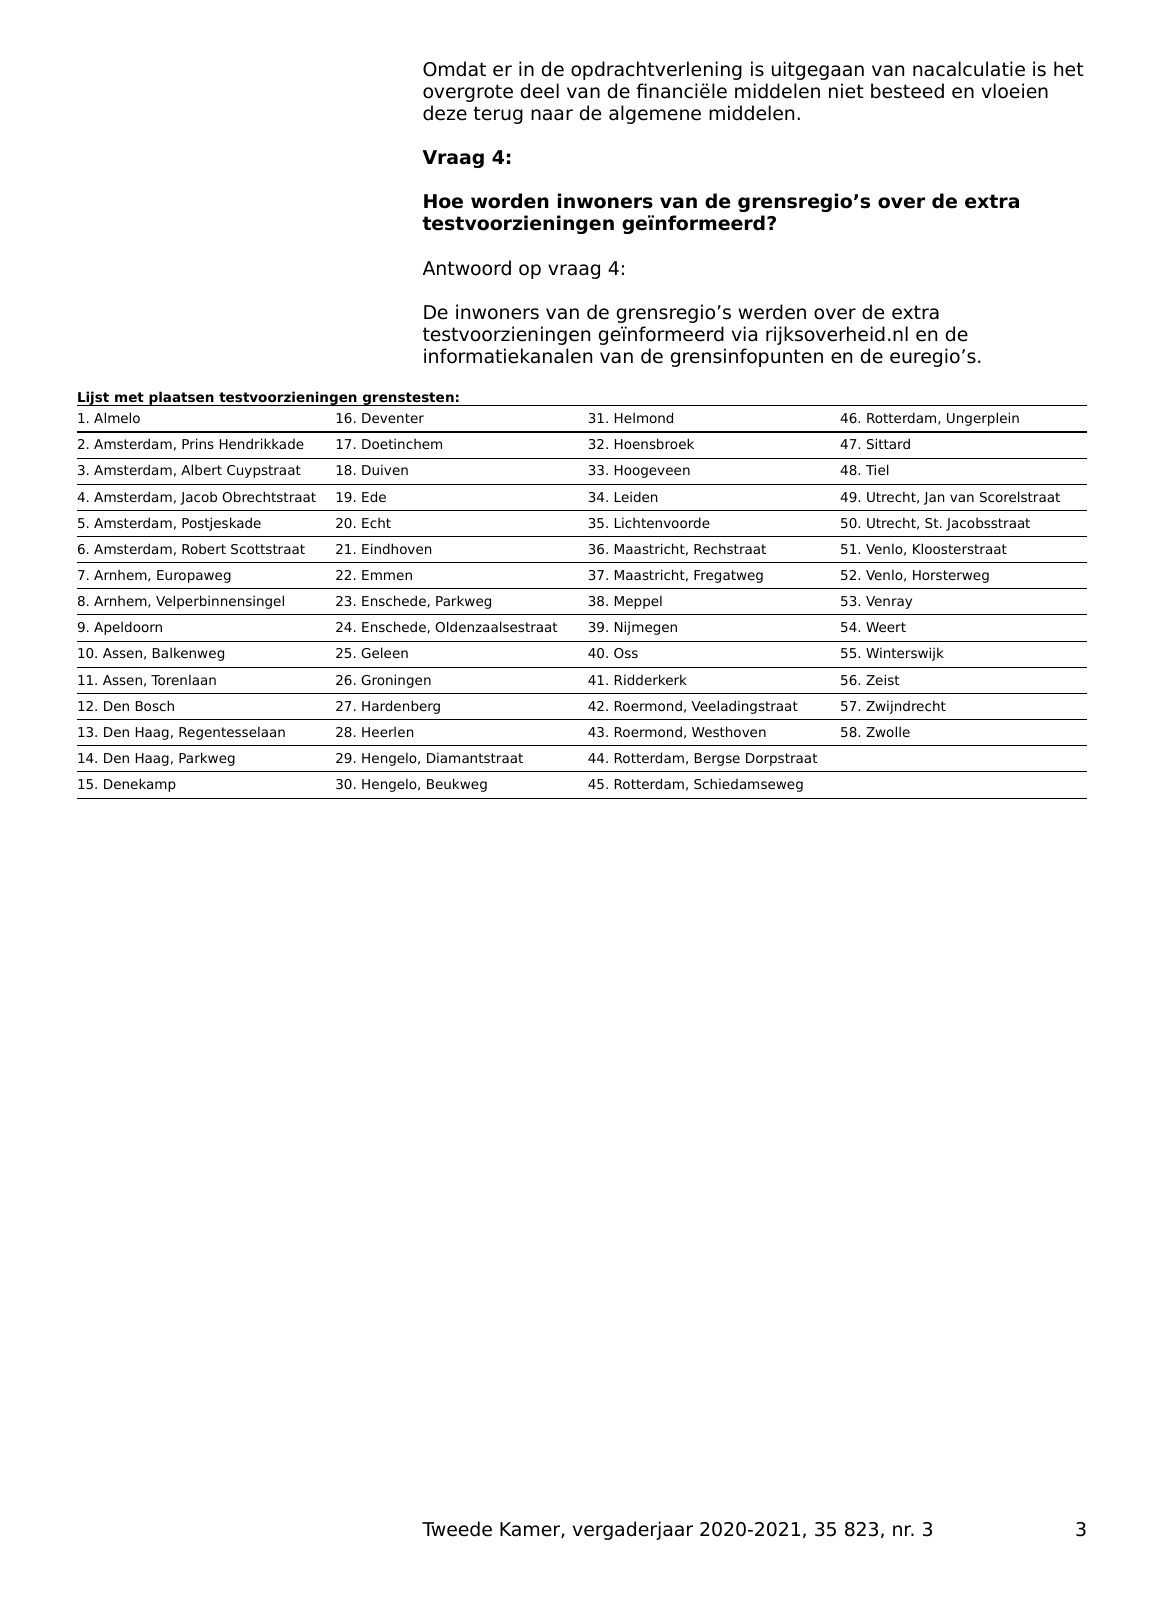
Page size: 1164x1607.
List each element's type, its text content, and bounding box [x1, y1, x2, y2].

table_cell 7. Arnhem, Europaweg [77, 563, 329, 588]
table_cell 49. Utrecht, Jan van Scorelstraat [834, 485, 1087, 510]
table_cell 15. Denekamp [77, 772, 329, 797]
table_cell [834, 772, 1087, 797]
table_cell 16. Deventer [329, 406, 582, 431]
table_cell 55. Winterswijk [834, 642, 1087, 667]
subtitle Vraag 4: [422, 147, 1087, 169]
table_cell 20. Echt [329, 511, 582, 536]
table_cell 42. Roermond, Veeladingstraat [582, 694, 834, 719]
table_cell 35. Lichtenvoorde [582, 511, 834, 536]
table_cell 58. Zwolle [834, 720, 1087, 745]
text Omdat er in de opdrachtverlening is uitgegaan van nacalculatie is het overgrote deel van de financiële middelen niet besteed en vloeien deze terug naar de algemene middelen. [422, 59, 1087, 125]
table_cell 29. Hengelo, Diamantstraat [329, 746, 582, 771]
table_cell 27. Hardenberg [329, 694, 582, 719]
table_cell 23. Enschede, Parkweg [329, 589, 582, 614]
table_cell 47. Sittard [834, 433, 1087, 457]
table_cell 53. Venray [834, 589, 1087, 614]
table_header Lijst met plaatsen testvoorzieningen grenstesten: [77, 390, 1087, 405]
table_cell 33. Hoogeveen [582, 459, 834, 484]
table_cell 1. Almelo [77, 406, 329, 431]
table_cell 31. Helmond [582, 406, 834, 431]
table_cell 6. Amsterdam, Robert Scottstraat [77, 537, 329, 562]
table_cell 50. Utrecht, St. Jacobsstraat [834, 511, 1087, 536]
table_cell 26. Groningen [329, 668, 582, 693]
table_cell 40. Oss [582, 642, 834, 667]
table_cell 12. Den Bosch [77, 694, 329, 719]
table_cell 3. Amsterdam, Albert Cuypstraat [77, 459, 329, 484]
table_cell 54. Weert [834, 615, 1087, 641]
table_cell 51. Venlo, Kloosterstraat [834, 537, 1087, 562]
table_cell 13. Den Haag, Regentesselaan [77, 720, 329, 745]
table_cell 24. Enschede, Oldenzaalsestraat [329, 615, 582, 641]
table_cell 5. Amsterdam, Postjeskade [77, 511, 329, 536]
table_cell 48. Tiel [834, 459, 1087, 484]
table_cell 44. Rotterdam, Bergse Dorpstraat [582, 746, 834, 771]
table_cell 52. Venlo, Horsterweg [834, 563, 1087, 588]
table_cell 43. Roermond, Westhoven [582, 720, 834, 745]
table_cell 56. Zeist [834, 668, 1087, 693]
table_cell 10. Assen, Balkenweg [77, 642, 329, 667]
table_cell 25. Geleen [329, 642, 582, 667]
table_cell 21. Eindhoven [329, 537, 582, 562]
table_cell 11. Assen, Torenlaan [77, 668, 329, 693]
table_cell 9. Apeldoorn [77, 615, 329, 641]
table_cell 18. Duiven [329, 459, 582, 484]
table_cell 46. Rotterdam, Ungerplein [834, 406, 1087, 431]
table_cell 14. Den Haag, Parkweg [77, 746, 329, 771]
table_cell 2. Amsterdam, Prins Hendrikkade [77, 433, 329, 457]
text Hoe worden inwoners van de grensregio’s over de extra testvoorzieningen geïnformeerd? [422, 191, 1087, 235]
table_cell 28. Heerlen [329, 720, 582, 745]
table_cell 32. Hoensbroek [582, 433, 834, 457]
table_cell 39. Nijmegen [582, 615, 834, 641]
table_cell 57. Zwijndrecht [834, 694, 1087, 719]
table_cell 17. Doetinchem [329, 433, 582, 457]
table_cell 38. Meppel [582, 589, 834, 614]
table_cell [834, 746, 1087, 771]
table_cell 36. Maastricht, Rechstraat [582, 537, 834, 562]
table_cell 19. Ede [329, 485, 582, 510]
table_cell 4. Amsterdam, Jacob Obrechtstraat [77, 485, 329, 510]
table_cell 34. Leiden [582, 485, 834, 510]
table_cell 37. Maastricht, Fregatweg [582, 563, 834, 588]
table_cell 45. Rotterdam, Schiedamseweg [582, 772, 834, 797]
table_cell 8. Arnhem, Velperbinnensingel [77, 589, 329, 614]
text De inwoners van de grensregio’s werden over de extra testvoorzieningen geïnformeerd via rijksoverheid.nl en de informatiekanalen van de grensinfopunten en de euregio’s. [422, 302, 1087, 368]
table_cell 41. Ridderkerk [582, 668, 834, 693]
subtitle Antwoord op vraag 4: [422, 257, 1087, 279]
table_cell 30. Hengelo, Beukweg [329, 772, 582, 797]
table_cell 22. Emmen [329, 563, 582, 588]
